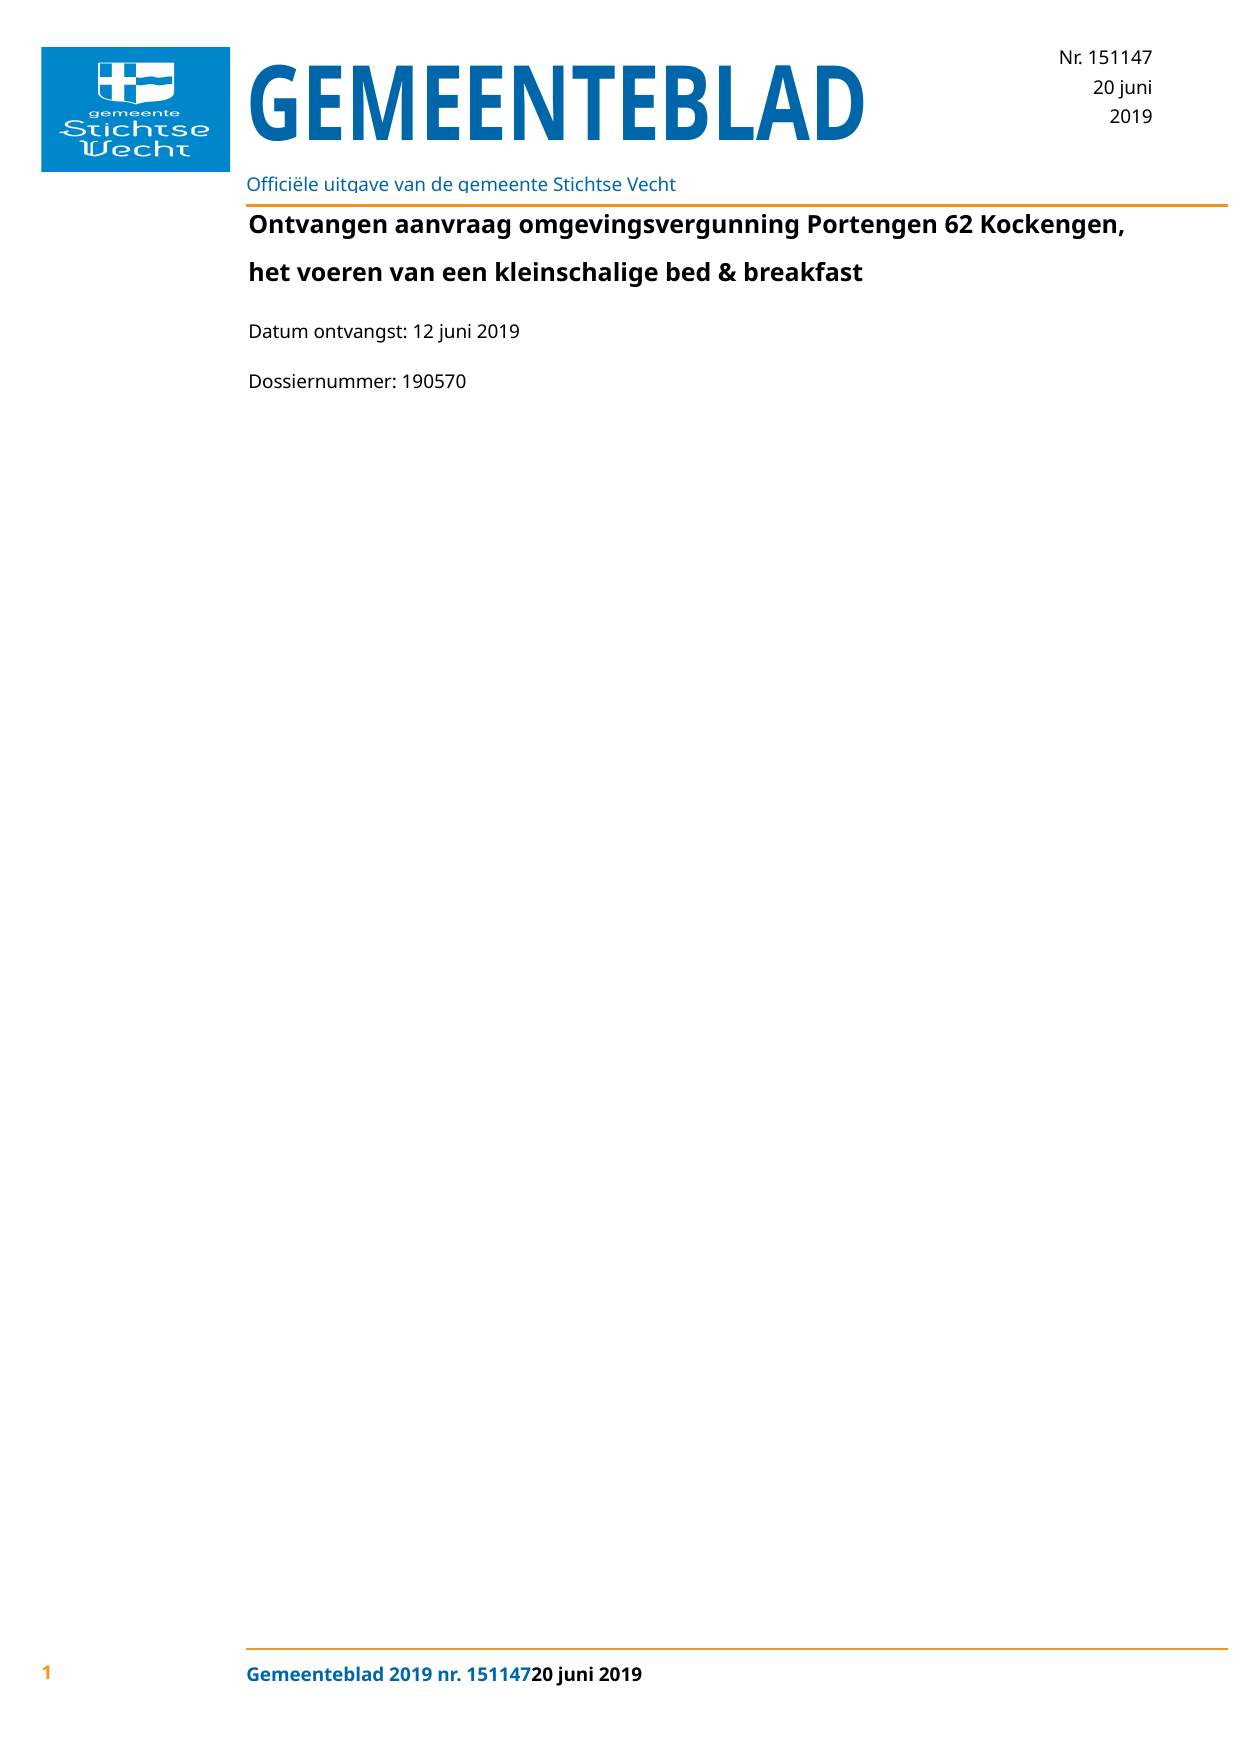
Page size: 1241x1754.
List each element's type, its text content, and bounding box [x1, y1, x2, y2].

text Dossiernummer: 190570 [248, 368, 1152, 394]
text Datum ontvangst: 12 juni 2019 [248, 318, 1152, 344]
picture [137, 63, 174, 103]
picture [99, 63, 135, 101]
text Ontvangen aanvraag omgevingsvergunning Portengen 62 Kockengen, het voeren van een kleinschalige bed & breakfast [248, 207, 1152, 288]
